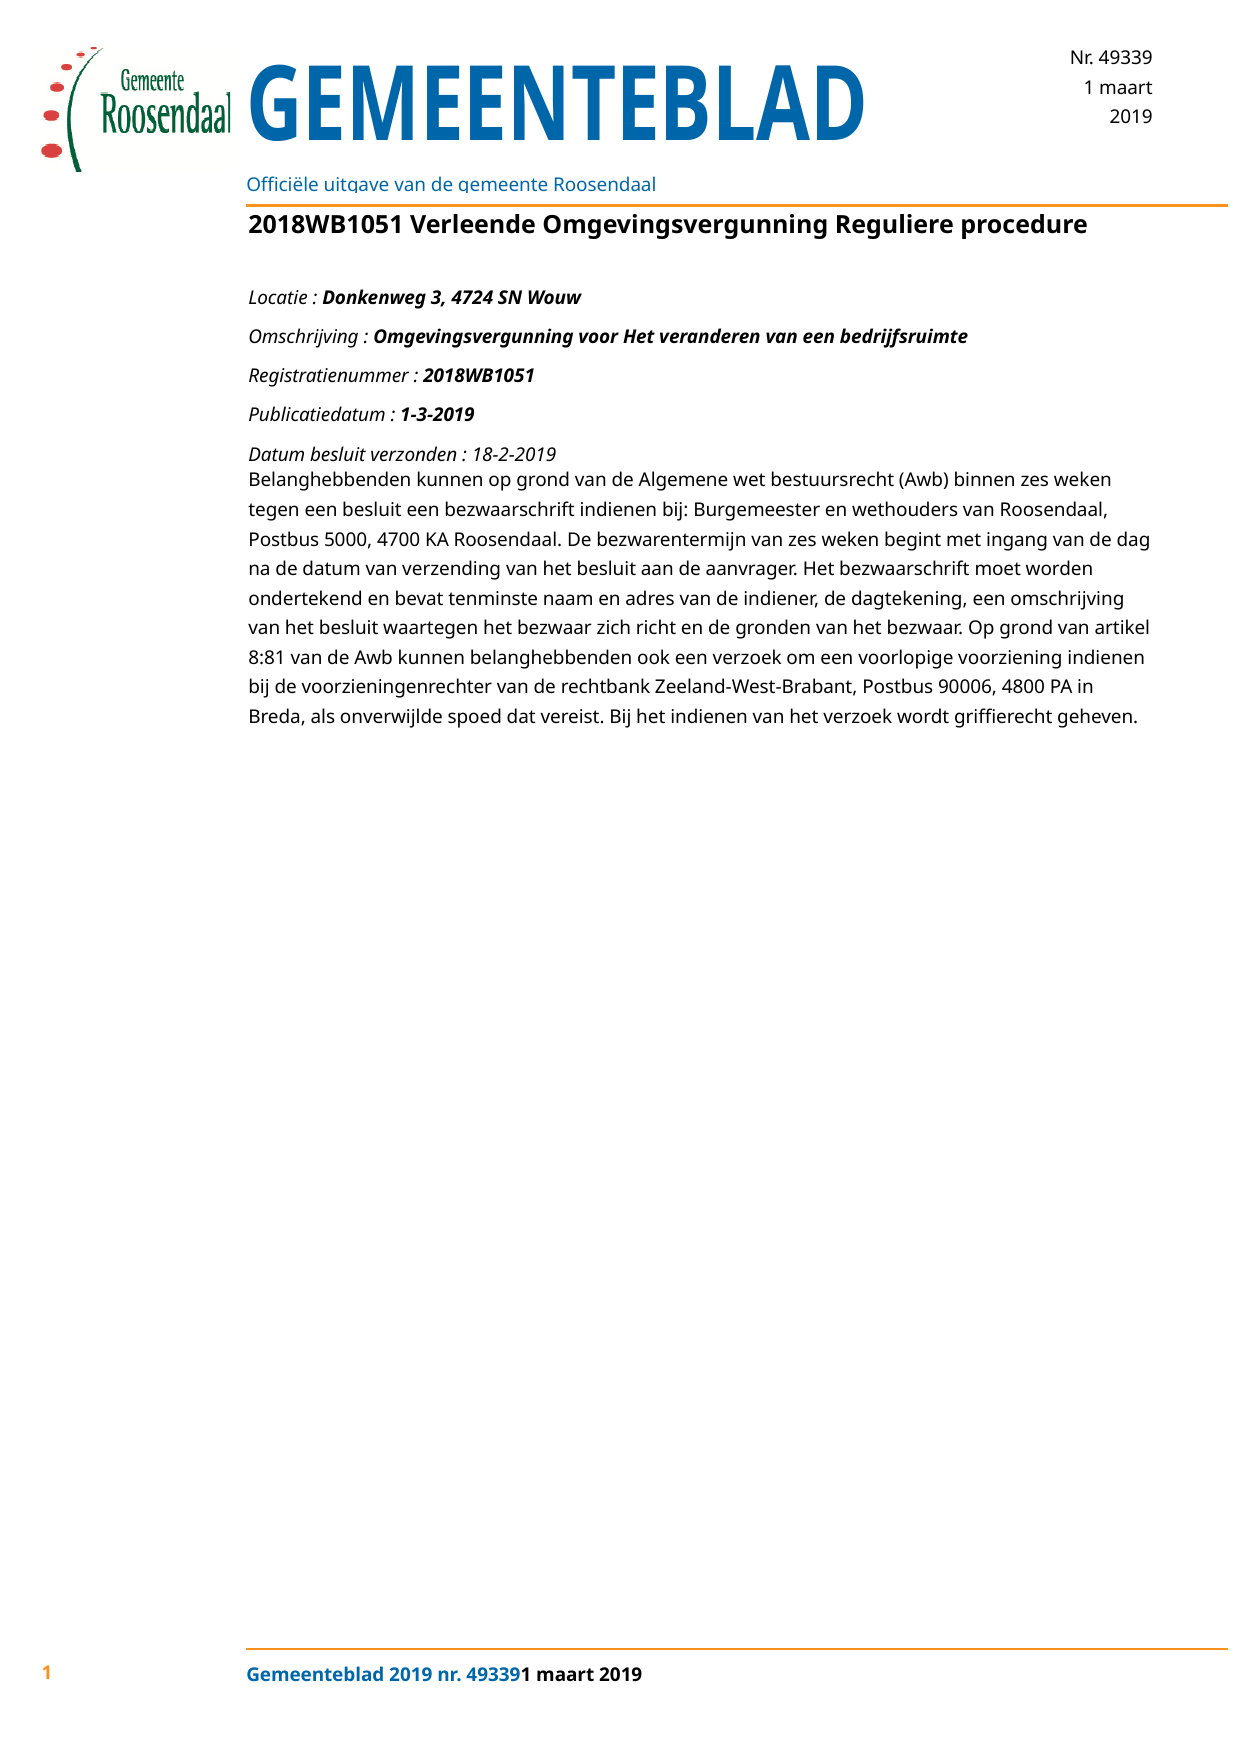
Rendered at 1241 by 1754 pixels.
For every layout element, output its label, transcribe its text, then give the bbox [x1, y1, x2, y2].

text Datum besluit verzonden : 18-2-2019 [248, 441, 1152, 467]
text Omschrijving : Omgevingsvergunning voor Het veranderen van een bedrijfsruimte [248, 323, 1152, 349]
picture [41, 47, 231, 172]
text Publicatiedatum : 1-3-2019 [248, 402, 1152, 427]
text Locatie : Donkenweg 3, 4724 SN Wouw [248, 284, 1152, 309]
text 2018WB1051 Verleende Omgevingsvergunning Reguliere procedure [248, 207, 1152, 241]
text Registratienummer : 2018WB1051 [248, 362, 1152, 388]
text Belanghebbenden kunnen op grond van de Algemene wet bestuursrecht (Awb) binnen zes weken tegen een besluit een bezwaarschrift indienen bij: Burgemeester en wethouders van Roosendaal, Postbus 5000, 4700 KA Roosendaal. De bezwarentermijn van zes weken begint met ingang van de dag na de datum van verzending van het besluit aan de aanvrager. Het bezwaarschrift moet worden ondertekend en bevat tenminste naam en adres van de indiener, de dagtekening, een omschrijving van het besluit waartegen het bezwaar zich richt en de gronden van het bezwaar. Op grond van artikel 8:81 van de Awb kunnen belanghebbenden ook een verzoek om een voorlopige voorziening indienen bij de voorzieningenrechter van de rechtbank Zeeland-West-Brabant, Postbus 90006, 4800 PA in Breda, als onverwijlde spoed dat vereist. Bij het indienen van het verzoek wordt griffierecht geheven. [248, 467, 1152, 729]
